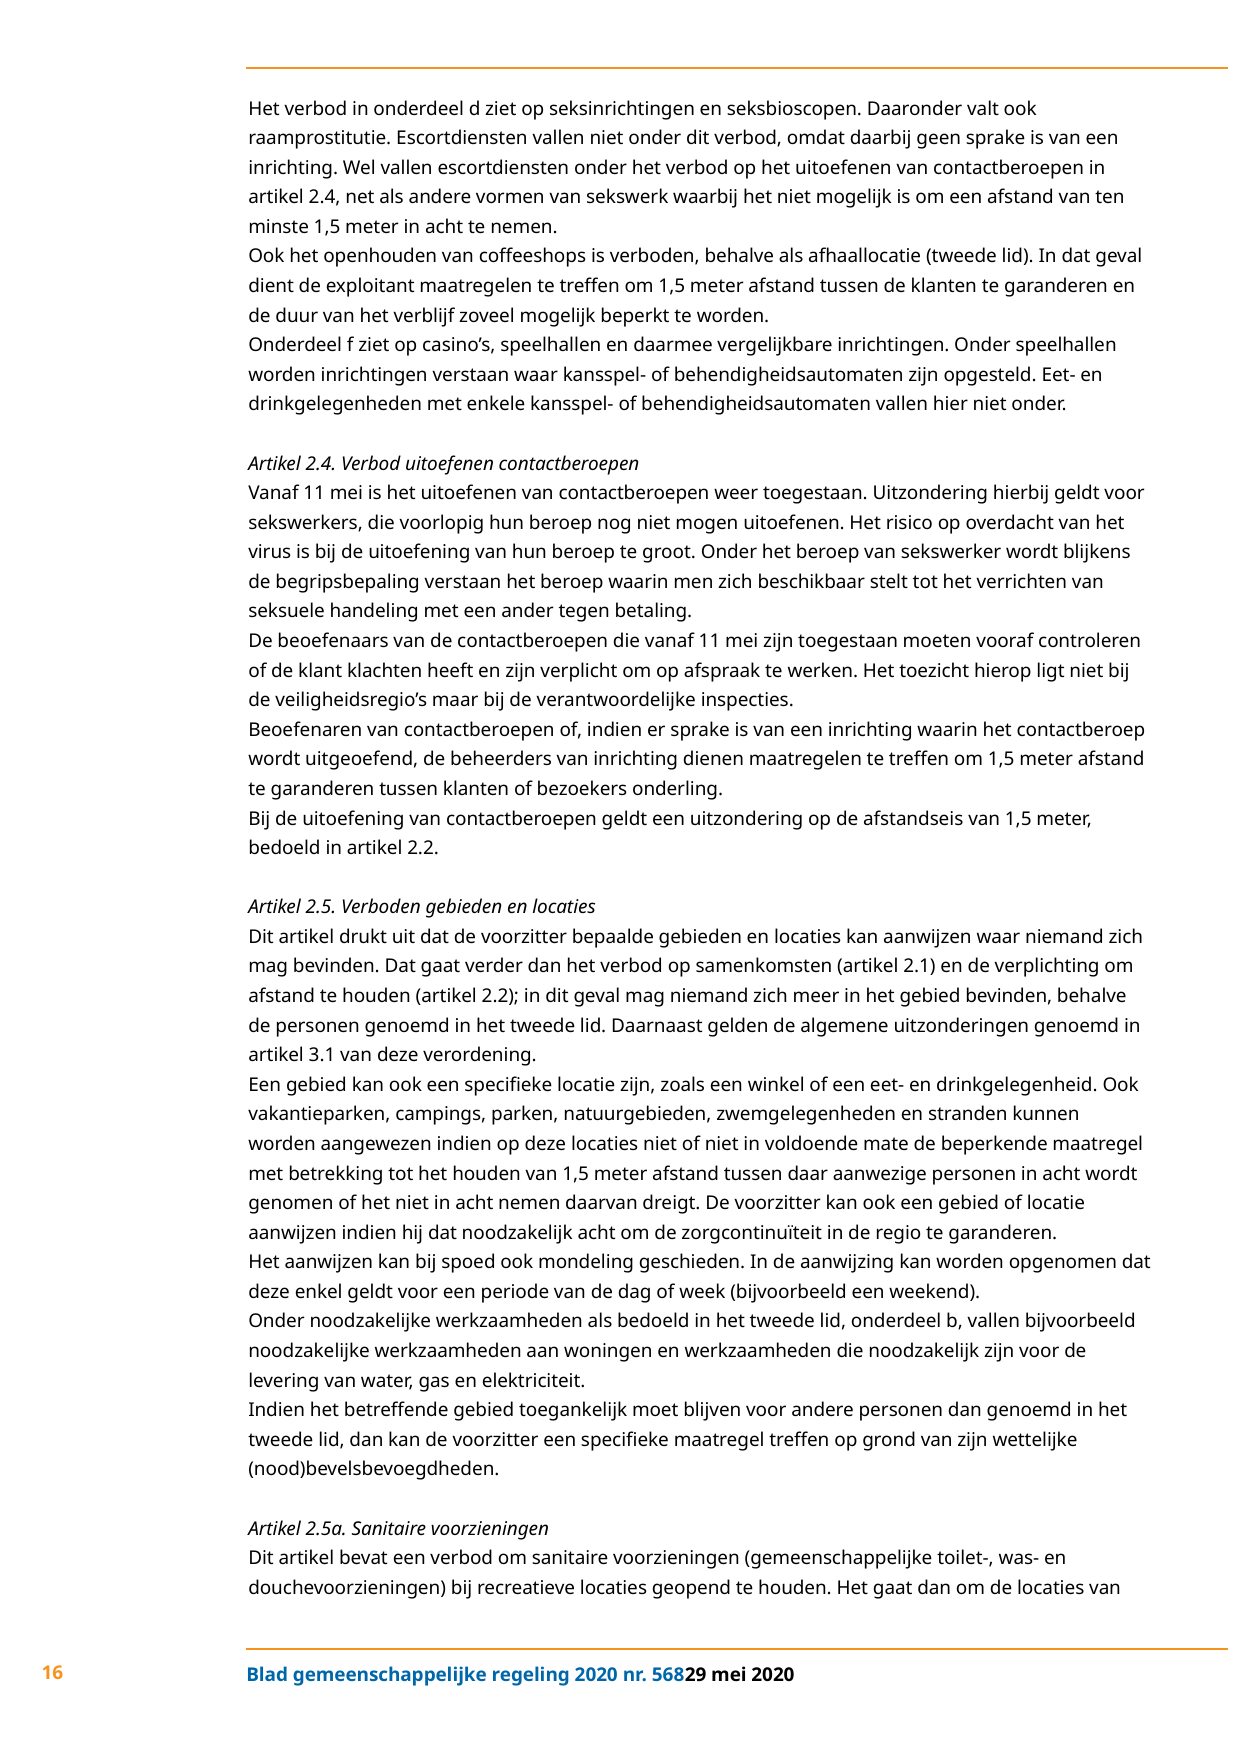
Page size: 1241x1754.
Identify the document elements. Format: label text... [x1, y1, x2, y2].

text Onderdeel f ziet op casino’s, speelhallen en daarmee vergelijkbare inrichtingen. Onder speelhallen worden inrichtingen verstaan waar kansspel- of behendigheidsautomaten zijn opgesteld. Eet- en drinkgelegenheden met enkele kansspel- of behendigheidsautomaten vallen hier niet onder. [248, 331, 1152, 416]
text Ook het openhouden van coffeeshops is verboden, behalve als afhaallocatie (tweede lid). In dat geval dient de exploitant maatregelen te treffen om 1,5 meter afstand tussen de klanten te garanderen en de duur van het verblijf zoveel mogelijk beperkt te worden. [248, 243, 1152, 328]
text Bij de uitoefening van contactberoepen geldt een uitzondering op de afstandseis van 1,5 meter, bedoeld in artikel 2.2. [248, 805, 1152, 860]
picture [41, 47, 231, 172]
text De beoefenaars van de contactberoepen die vanaf 11 mei zijn toegestaan moeten vooraf controleren of de klant klachten heeft en zijn verplicht om op afspraak te werken. Het toezicht hierop ligt niet bij de veiligheidsregio’s maar bij de verantwoordelijke inspecties. [248, 627, 1152, 712]
text Onder noodzakelijke werkzaamheden als bedoeld in het tweede lid, onderdeel b, vallen bijvoorbeeld noodzakelijke werkzaamheden aan woningen en werkzaamheden die noodzakelijk zijn voor de levering van water, gas en elektriciteit. [248, 1308, 1152, 1393]
text Artikel 2.5a. Sanitaire voorzieningen [248, 1515, 1152, 1541]
text Vanaf 11 mei is het uitoefenen van contactberoepen weer toegestaan. Uitzondering hierbij geldt voor sekswerkers, die voorlopig hun beroep nog niet mogen uitoefenen. Het risico op overdacht van het virus is bij de uitoefening van hun beroep te groot. Onder het beroep van sekswerker wordt blijkens de begripsbepaling verstaan het beroep waarin men zich beschikbaar stelt tot het verrichten van seksuele handeling met een ander tegen betaling. [248, 479, 1152, 623]
text Indien het betreffende gebied toegankelijk moet blijven voor andere personen dan genoemd in het tweede lid, dan kan de voorzitter een specifieke maatregel treffen op grond van zijn wettelijke (nood)bevelsbevoegdheden. [248, 1396, 1152, 1481]
text Beoefenaren van contactberoepen of, indien er sprake is van een inrichting waarin het contactberoep wordt uitgeoefend, de beheerders van inrichting dienen maatregelen te treffen om 1,5 meter afstand te garanderen tussen klanten of bezoekers onderling. [248, 716, 1152, 801]
text Dit artikel bevat een verbod om sanitaire voorzieningen (gemeenschappelijke toilet-, was- en douchevoorzieningen) bij recreatieve locaties geopend te houden. Het gaat dan om de locaties van [248, 1544, 1152, 1600]
text Het verbod in onderdeel d ziet op seksinrichtingen en seksbioscopen. Daaronder valt ook raamprostitutie. Escortdiensten vallen niet onder dit verbod, omdat daarbij geen sprake is van een inrichting. Wel vallen escortdiensten onder het verbod op het uitoefenen van contactberoepen in artikel 2.4, net als andere vormen van sekswerk waarbij het niet mogelijk is om een afstand van ten minste 1,5 meter in acht te nemen. [248, 95, 1152, 239]
text Artikel 2.4. Verbod uitoefenen contactberoepen [248, 450, 1152, 476]
text Een gebied kan ook een specifieke locatie zijn, zoals een winkel of een eet- en drinkgelegenheid. Ook vakantieparken, campings, parken, natuurgebieden, zwemgelegenheden en stranden kunnen worden aangewezen indien op deze locaties niet of niet in voldoende mate de beperkende maatregel met betrekking tot het houden van 1,5 meter afstand tussen daar aanwezige personen in acht wordt genomen of het niet in acht nemen daarvan dreigt. De voorzitter kan ook een gebied of locatie aanwijzen indien hij dat noodzakelijk acht om de zorgcontinuïteit in de regio te garanderen. [248, 1071, 1152, 1245]
text Artikel 2.5. Verboden gebieden en locaties [248, 893, 1152, 919]
text Dit artikel drukt uit dat de voorzitter bepaalde gebieden en locaties kan aanwijzen waar niemand zich mag bevinden. Dat gaat verder dan het verbod op samenkomsten (artikel 2.1) en de verplichting om afstand te houden (artikel 2.2); in dit geval mag niemand zich meer in het gebied bevinden, behalve de personen genoemd in het tweede lid. Daarnaast gelden de algemene uitzonderingen genoemd in artikel 3.1 van deze verordening. [248, 923, 1152, 1067]
text Het aanwijzen kan bij spoed ook mondeling geschieden. In de aanwijzing kan worden opgenomen dat deze enkel geldt voor een periode van de dag of week (bijvoorbeeld een weekend). [248, 1248, 1152, 1304]
